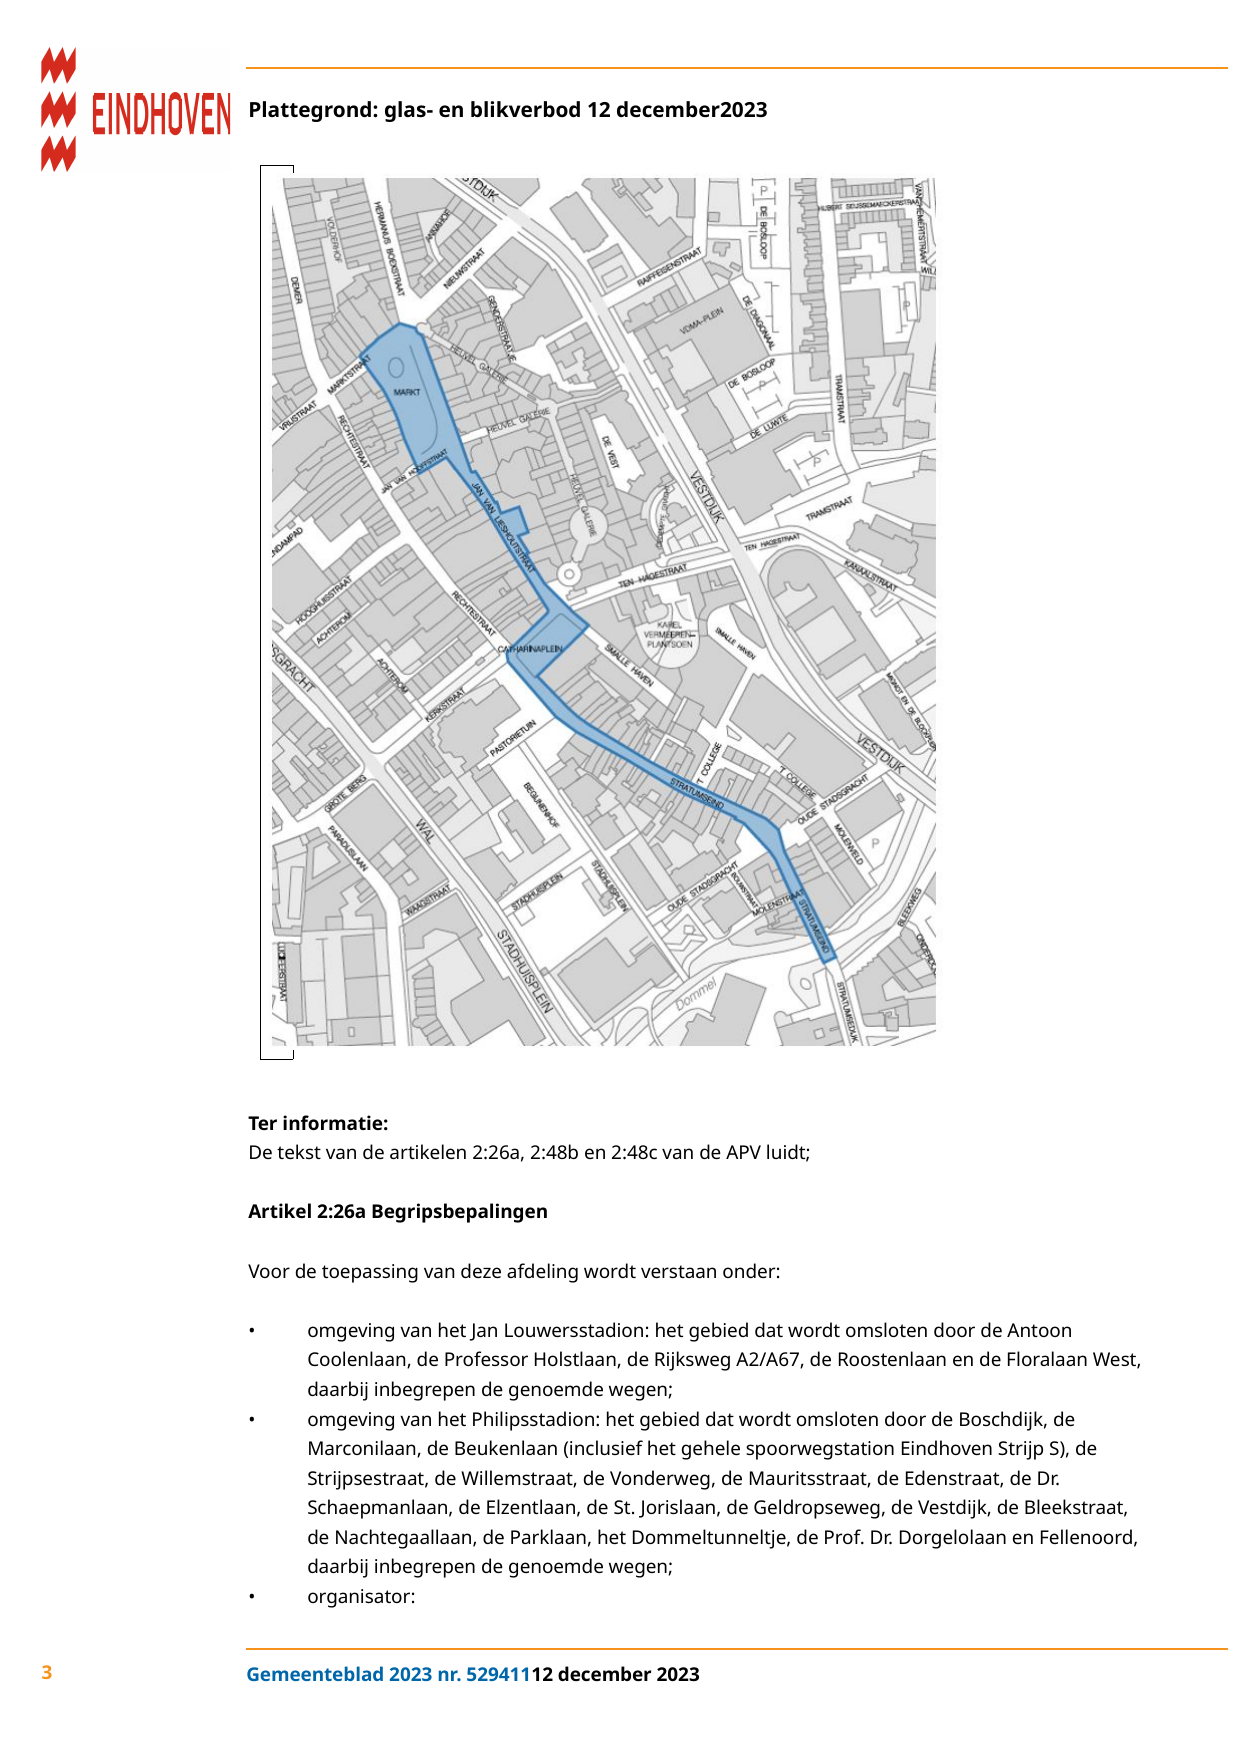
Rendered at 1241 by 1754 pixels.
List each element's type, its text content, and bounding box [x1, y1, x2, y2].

text Plattegrond: glas- en blikverbod 12 december2023 [248, 95, 1152, 123]
text Voor de toepassing van deze afdeling wordt verstaan onder: [248, 1258, 1152, 1283]
text Ter informatie: [248, 1110, 1152, 1136]
text De tekst van de artikelen 2:26a, 2:48b en 2:48c van de APV luidt; [248, 1139, 1152, 1165]
picture [268, 173, 1173, 1050]
list omgeving van het Philipsstadion: het gebied dat wordt omsloten door de Boschdijk, de Marconilaan, de Beukenlaan (inclusief het gehele spoorwegstation Eindhoven Strijp S), de Strijpsestraat, de Willemstraat, de Vonderweg, de Mauritsstraat, de Edenstraat, de Dr. Schaepmanlaan, de Elzentlaan, de St. Jorislaan, de Geldropseweg, de Vestdijk, de Bleekstraat, de Nachtegaallaan, de Parklaan, het Dommeltunneltje, de Prof. Dr. Dorgelolaan en Fellenoord, daarbij inbegrepen de genoemde wegen; [248, 1406, 1152, 1579]
picture [41, 47, 231, 172]
text Artikel 2:26a Begripsbepalingen [248, 1199, 1152, 1224]
list omgeving van het Jan Louwersstadion: het gebied dat wordt omsloten door de Antoon Coolenlaan, de Professor Holstlaan, de Rijksweg A2/A67, de Roostenlaan en de Floralaan West, daarbij inbegrepen de genoemde wegen; [248, 1317, 1152, 1402]
list organisator: [248, 1583, 1152, 1609]
